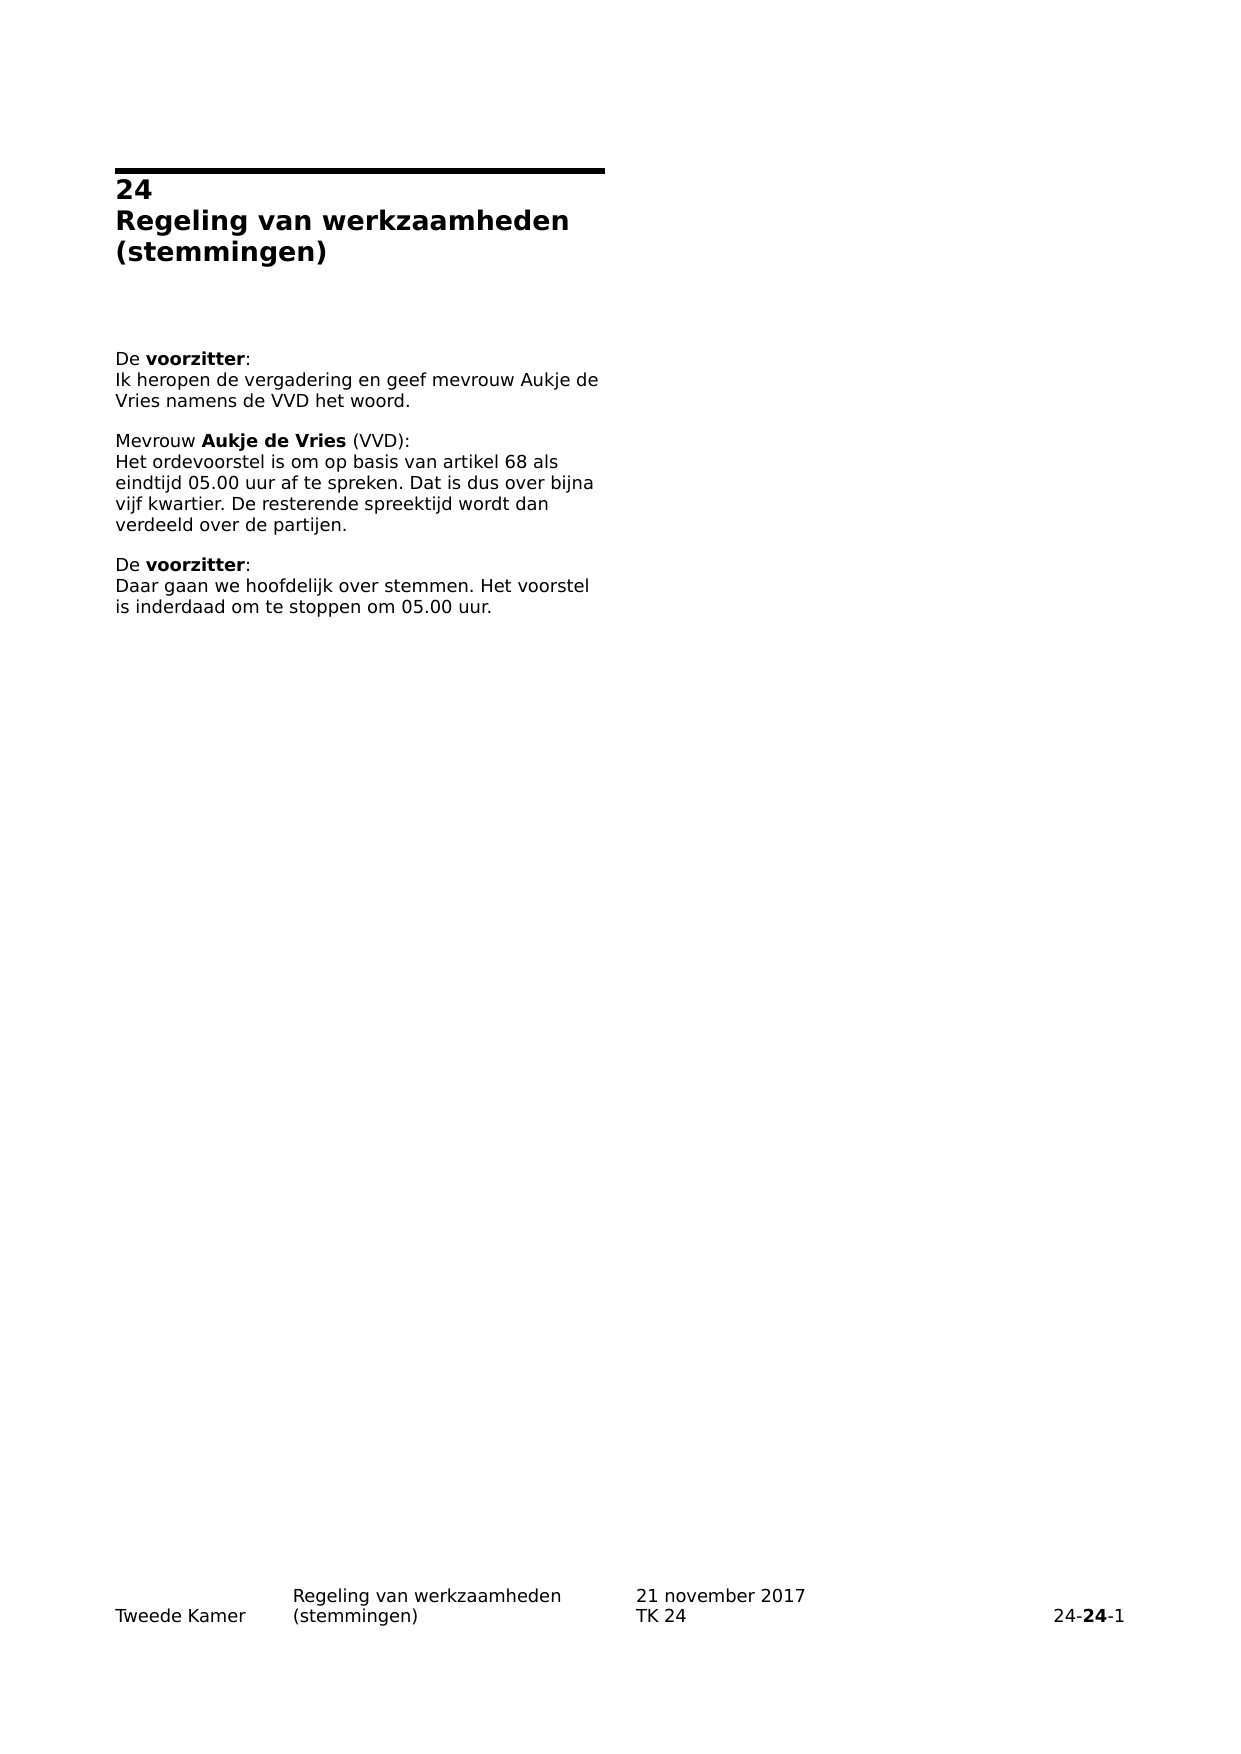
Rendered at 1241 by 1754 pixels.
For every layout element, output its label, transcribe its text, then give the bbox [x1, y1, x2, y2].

text Mevrouw Aukje de Vries (VVD): [115, 431, 605, 452]
text De voorzitter: [115, 349, 605, 369]
text Ik heropen de vergadering en geef mevrouw Aukje de Vries namens de VVD het woord. [115, 369, 605, 411]
text De voorzitter: [115, 555, 605, 576]
text Het ordevoorstel is om op basis van artikel 68 als eindtijd 05.00 uur af te spreken. Dat is dus over bijna vijf kwartier. De resterende spreektijd wordt dan verdeeld over de partijen. [115, 452, 605, 535]
title 24 Regeling van werkzaamheden (stemmingen) [115, 174, 605, 268]
text Daar gaan we hoofdelijk over stemmen. Het voorstel is inderdaad om te stoppen om 05.00 uur. [115, 576, 605, 618]
